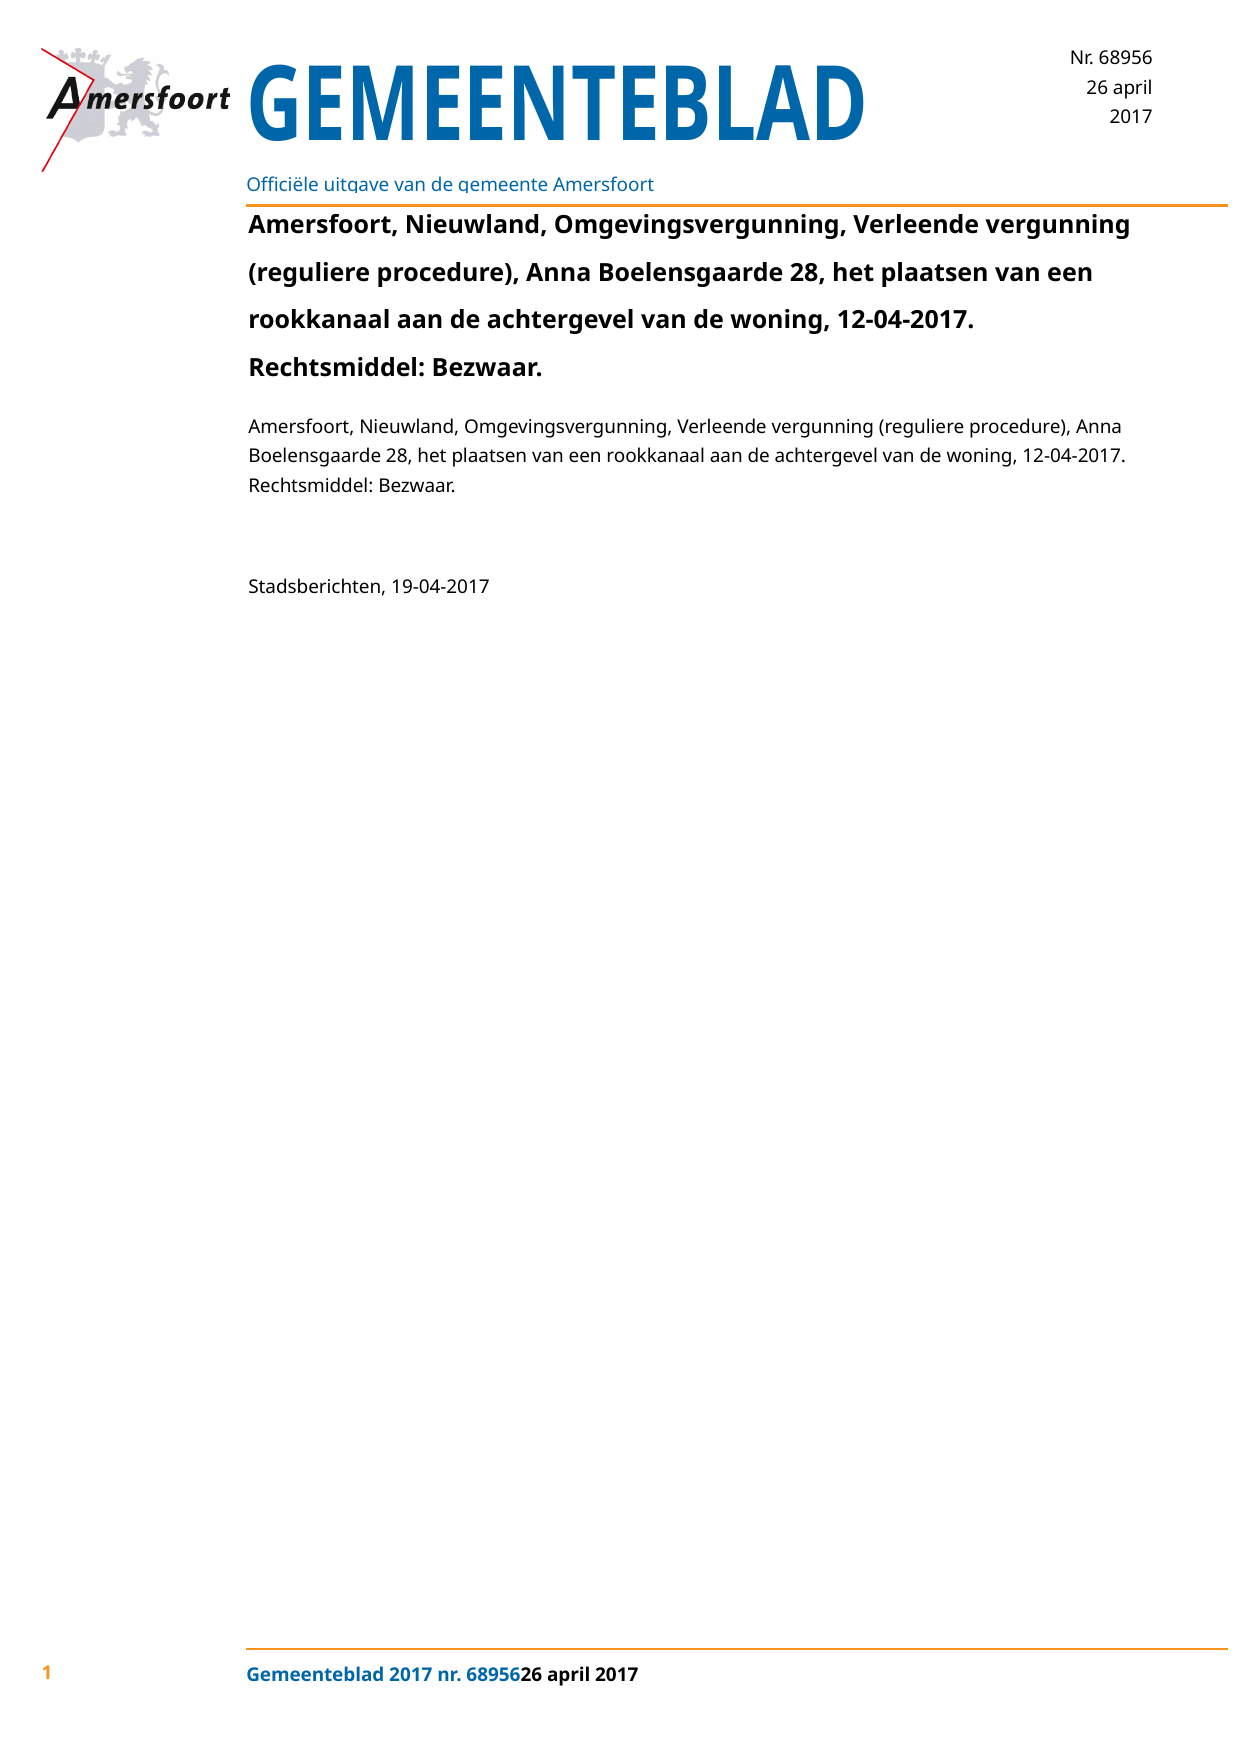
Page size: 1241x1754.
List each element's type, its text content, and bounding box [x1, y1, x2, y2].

picture [41, 47, 231, 172]
text Amersfoort, Nieuwland, Omgevingsvergunning, Verleende vergunning (reguliere procedure), Anna Boelensgaarde 28, het plaatsen van een rookkanaal aan de achtergevel van de woning, 12-04-2017. Rechtsmiddel: Bezwaar. [248, 413, 1152, 498]
text Stadsberichten, 19-04-2017 [248, 573, 1152, 599]
text Amersfoort, Nieuwland, Omgevingsvergunning, Verleende vergunning (reguliere procedure), Anna Boelensgaarde 28, het plaatsen van een rookkanaal aan de achtergevel van de woning, 12-04-2017. Rechtsmiddel: Bezwaar. [248, 207, 1152, 384]
